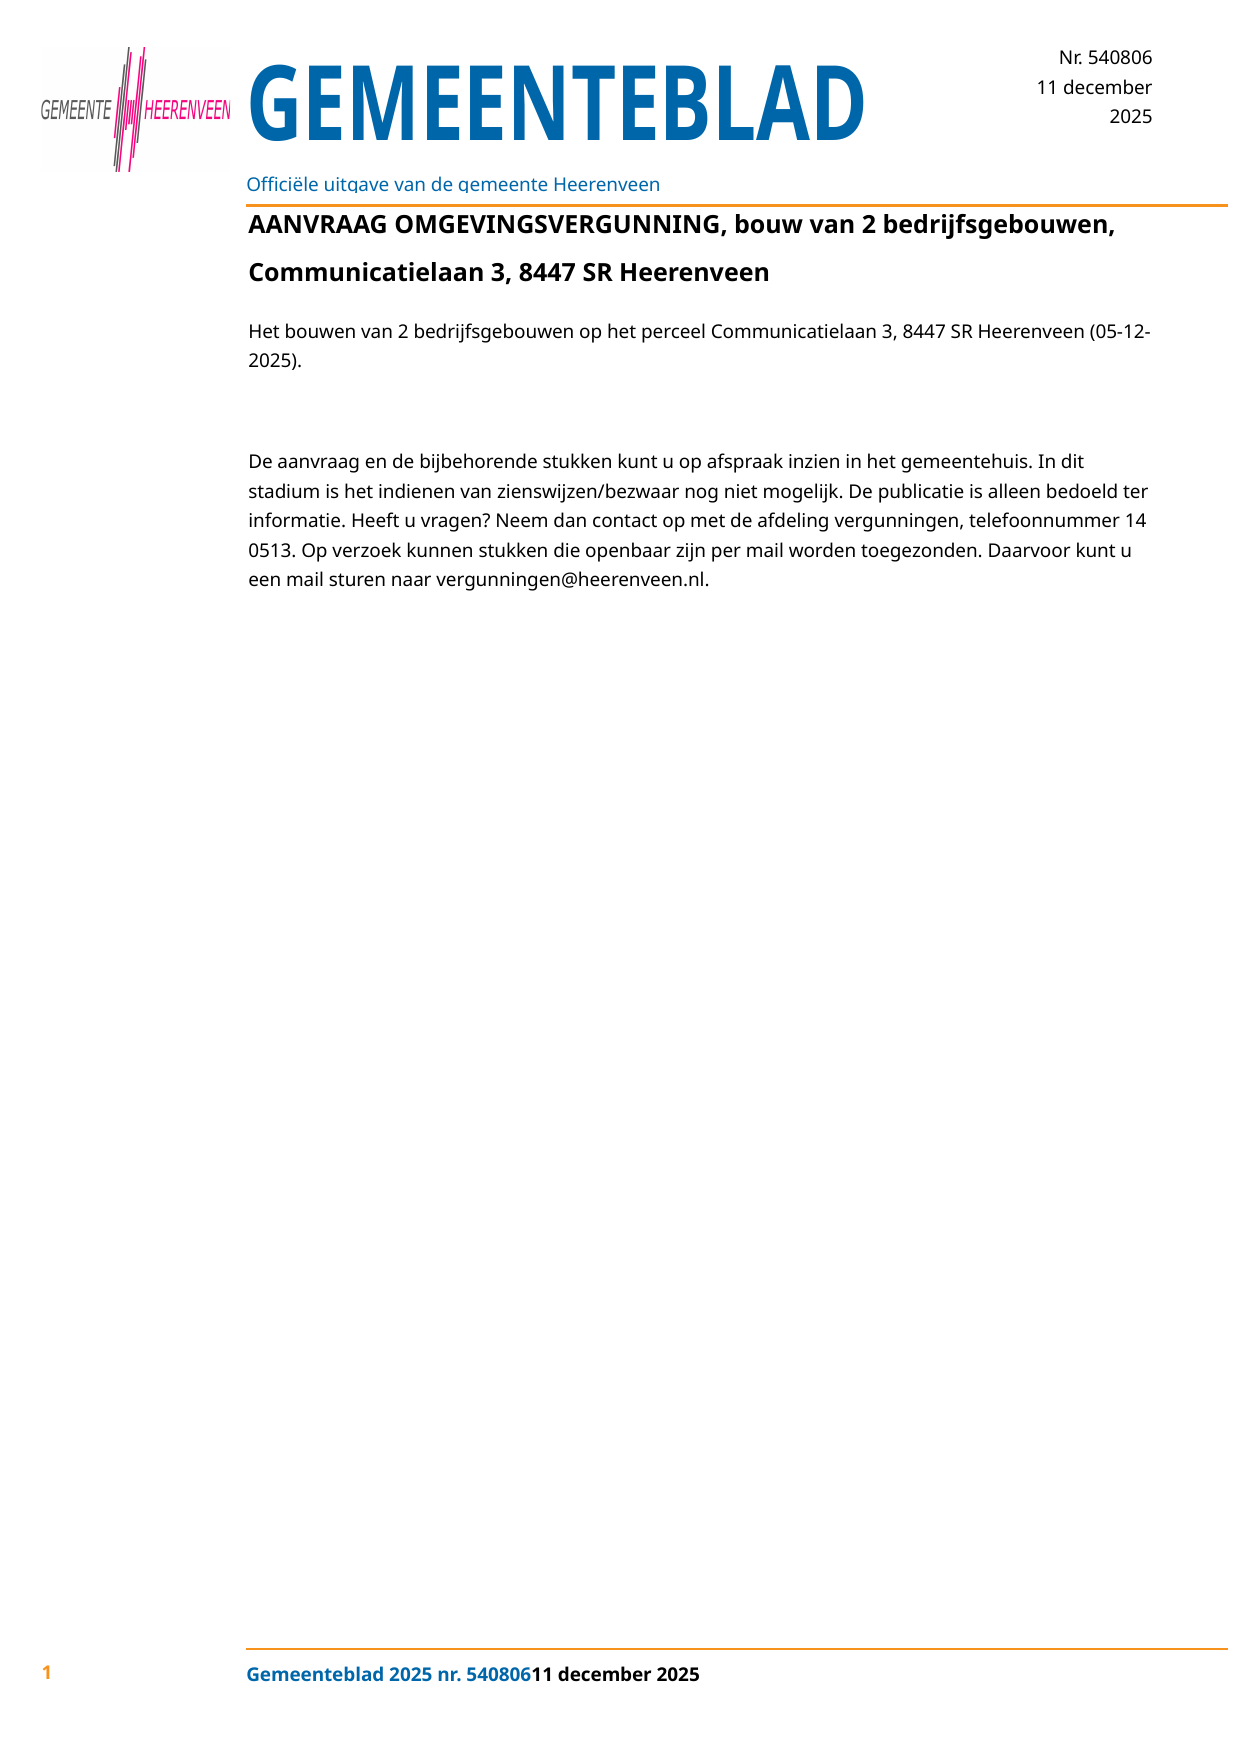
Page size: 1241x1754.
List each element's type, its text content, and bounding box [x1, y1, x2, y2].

picture [41, 47, 231, 172]
text De aanvraag en de bijbehorende stukken kunt u op afspraak inzien in het gemeentehuis. In dit stadium is het indienen van zienswijzen/bezwaar nog niet mogelijk. De publicatie is alleen bedoeld ter informatie. Heeft u vragen? Neem dan contact op met de afdeling vergunningen, telefoonnummer 14 0513. Op verzoek kunnen stukken die openbaar zijn per mail worden toegezonden. Daarvoor kunt u een mail sturen naar vergunningen@heerenveen.nl. [248, 448, 1152, 592]
text Het bouwen van 2 bedrijfsgebouwen op het perceel Communicatielaan 3, 8447 SR Heerenveen (05-12-2025). [248, 318, 1152, 373]
text AANVRAAG OMGEVINGSVERGUNNING, bouw van 2 bedrijfsgebouwen, Communicatielaan 3, 8447 SR Heerenveen [248, 207, 1152, 288]
